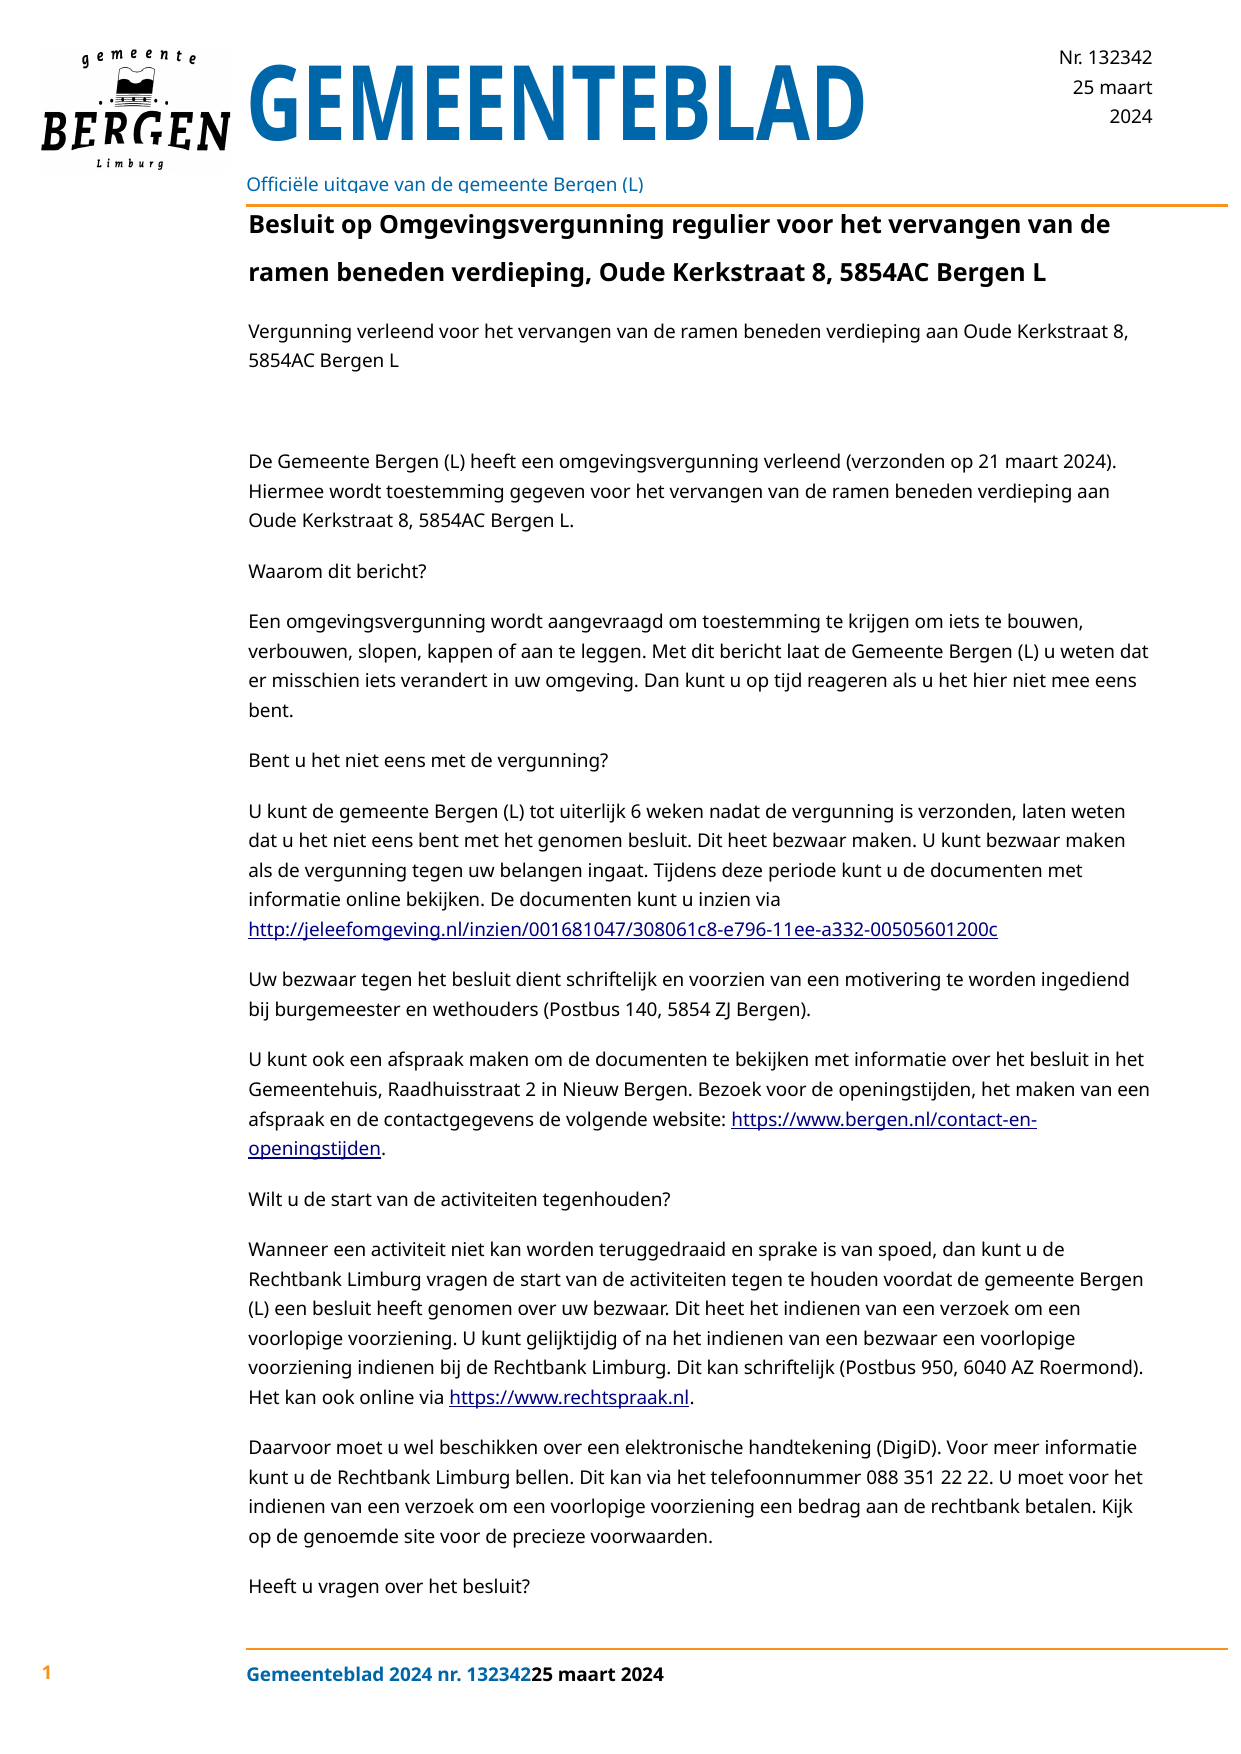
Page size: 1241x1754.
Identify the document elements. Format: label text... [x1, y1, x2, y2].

text Waarom dit bericht? [248, 558, 1152, 584]
text Vergunning verleend voor het vervangen van de ramen beneden verdieping aan Oude Kerkstraat 8, 5854AC Bergen L [248, 318, 1152, 373]
text Bent u het niet eens met de vergunning? [248, 747, 1152, 773]
text Een omgevingsvergunning wordt aangevraagd om toestemming te krijgen om iets te bouwen, verbouwen, slopen, kappen of aan te leggen. Met dit bericht laat de Gemeente Bergen (L) u weten dat er misschien iets verandert in uw omgeving. Dan kunt u op tijd reageren als u het hier niet mee eens bent. [248, 608, 1152, 723]
text U kunt de gemeente Bergen (L) tot uiterlijk 6 weken nadat de vergunning is verzonden, laten weten dat u het niet eens bent met het genomen besluit. Dit heet bezwaar maken. U kunt bezwaar maken als de vergunning tegen uw belangen ingaat. Tijdens deze periode kunt u de documenten met informatie online bekijken. De documenten kunt u inzien via http://jeleefomgeving.nl/inzien/001681047/308061c8-e796-11ee-a332-00505601200c [248, 798, 1152, 942]
text Uw bezwaar tegen het besluit dient schriftelijk en voorzien van een motivering te worden ingediend bij burgemeester en wethouders (Postbus 140, 5854 ZJ Bergen). [248, 967, 1152, 1022]
text Wanneer een activiteit niet kan worden teruggedraaid en sprake is van spoed, dan kunt u de Rechtbank Limburg vragen de start van de activiteiten tegen te houden voordat de gemeente Bergen (L) een besluit heeft genomen over uw bezwaar. Dit heet het indienen van een verzoek om een voorlopige voorziening. U kunt gelijktijdig of na het indienen van een bezwaar een voorlopige voorziening indienen bij de Rechtbank Limburg. Dit kan schriftelijk (Postbus 950, 6040 AZ Roermond). Het kan ook online via https://www.rechtspraak.nl. [248, 1236, 1152, 1410]
text Daarvoor moet u wel beschikken over een elektronische handtekening (DigiD). Voor meer informatie kunt u de Rechtbank Limburg bellen. Dit kan via het telefoonnummer 088 351 22 22. U moet voor het indienen van een verzoek om een voorlopige voorziening een bedrag aan de rechtbank betalen. Kijk op de genoemde site voor de precieze voorwaarden. [248, 1434, 1152, 1549]
text Besluit op Omgevingsvergunning regulier voor het vervangen van de ramen beneden verdieping, Oude Kerkstraat 8, 5854AC Bergen L [248, 207, 1152, 288]
text Wilt u de start van de activiteiten tegenhouden? [248, 1186, 1152, 1212]
picture [41, 47, 231, 172]
text De Gemeente Bergen (L) heeft een omgevingsvergunning verleend (verzonden op 21 maart 2024). Hiermee wordt toestemming gegeven voor het vervangen van de ramen beneden verdieping aan Oude Kerkstraat 8, 5854AC Bergen L. [248, 448, 1152, 533]
text Heeft u vragen over het besluit? [248, 1574, 1152, 1599]
text U kunt ook een afspraak maken om de documenten te bekijken met informatie over het besluit in het Gemeentehuis, Raadhuisstraat 2 in Nieuw Bergen. Bezoek voor de openingstijden, het maken van een afspraak en de contactgegevens de volgende website: https://www.bergen.nl/contact-en-openingstijden. [248, 1047, 1152, 1161]
